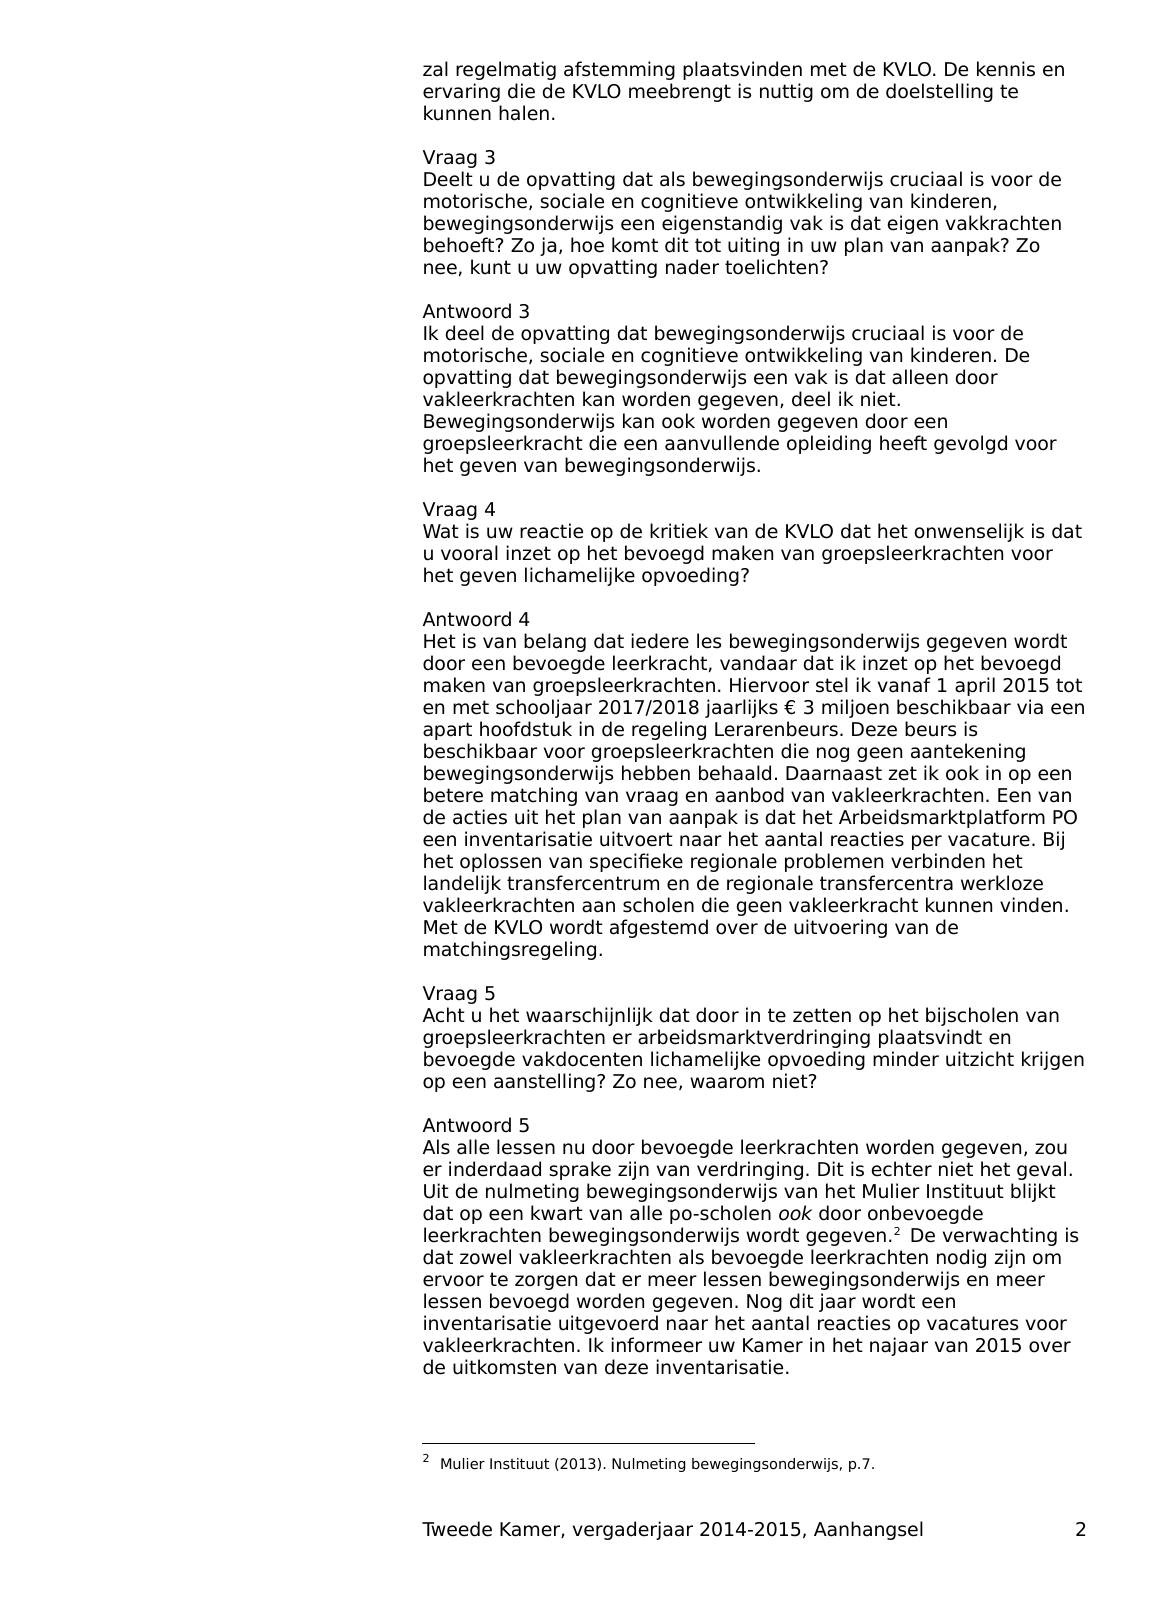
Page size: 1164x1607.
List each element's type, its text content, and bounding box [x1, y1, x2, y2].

text Antwoord 4 [422, 609, 1087, 631]
text Ik deel de opvatting dat bewegingsonderwijs cruciaal is voor de motorische, sociale en cognitieve ontwikkeling van kinderen. De opvatting dat bewegingsonderwijs een vak is dat alleen door vakleerkrachten kan worden gegeven, deel ik niet. Bewegingsonderwijs kan ook worden gegeven door een groepsleerkracht die een aanvullende opleiding heeft gevolgd voor het geven van bewegingsonderwijs. [422, 323, 1087, 477]
text Deelt u de opvatting dat als bewegingsonderwijs cruciaal is voor de motorische, sociale en cognitieve ontwikkeling van kinderen, bewegingsonderwijs een eigenstandig vak is dat eigen vakkrachten behoeft? Zo ja, hoe komt dit tot uiting in uw plan van aanpak? Zo nee, kunt u uw opvatting nader toelichten? [422, 169, 1087, 279]
text Vraag 4 [422, 499, 1087, 521]
text Vraag 3 [422, 147, 1087, 169]
text Antwoord 5 [422, 1115, 1087, 1137]
text Antwoord 3 [422, 301, 1087, 323]
text zal regelmatig afstemming plaatsvinden met de KVLO. De kennis en ervaring die de KVLO meebrengt is nuttig om de doelstelling te kunnen halen. [422, 59, 1087, 125]
text Als alle lessen nu door bevoegde leerkrachten worden gegeven, zou er inderdaad sprake zijn van verdringing. Dit is echter niet het geval. Uit de nulmeting bewegingsonderwijs van het Mulier Instituut blijkt dat op een kwart van alle po-scholen ook door onbevoegde leerkrachten bewegingsonderwijs wordt gegeven. De verwachting is dat zowel vakleerkrachten als bevoegde leerkrachten nodig zijn om ervoor te zorgen dat er meer lessen bewegingsonderwijs en meer lessen bevoegd worden gegeven. Nog dit jaar wordt een inventarisatie uitgevoerd naar het aantal reacties op vacatures voor vakleerkrachten. Ik informeer uw Kamer in het najaar van 2015 over de uitkomsten van deze inventarisatie. [422, 1137, 1087, 1379]
text Mulier Instituut (2013). Nulmeting bewegingsonderwijs, p.7. [422, 1452, 1087, 1474]
text Acht u het waarschijnlijk dat door in te zetten op het bijscholen van groepsleerkrachten er arbeidsmarktverdringing plaatsvindt en bevoegde vakdocenten lichamelijke opvoeding minder uitzicht krijgen op een aanstelling? Zo nee, waarom niet? [422, 1005, 1087, 1093]
text Vraag 5 [422, 983, 1087, 1005]
text Het is van belang dat iedere les bewegingsonderwijs gegeven wordt door een bevoegde leerkracht, vandaar dat ik inzet op het bevoegd maken van groepsleerkrachten. Hiervoor stel ik vanaf 1 april 2015 tot en met schooljaar 2017/2018 jaarlijks € 3 miljoen beschikbaar via een apart hoofdstuk in de regeling Lerarenbeurs. Deze beurs is beschikbaar voor groepsleerkrachten die nog geen aantekening bewegingsonderwijs hebben behaald. Daarnaast zet ik ook in op een betere matching van vraag en aanbod van vakleerkrachten. Een van de acties uit het plan van aanpak is dat het Arbeidsmarktplatform PO een inventarisatie uitvoert naar het aantal reacties per vacature. Bij het oplossen van specifieke regionale problemen verbinden het landelijk transfercentrum en de regionale transfercentra werkloze vakleerkrachten aan scholen die geen vakleerkracht kunnen vinden. Met de KVLO wordt afgestemd over de uitvoering van de matchingsregeling. [422, 631, 1087, 961]
text Wat is uw reactie op de kritiek van de KVLO dat het onwenselijk is dat u vooral inzet op het bevoegd maken van groepsleerkrachten voor het geven lichamelijke opvoeding? [422, 521, 1087, 587]
